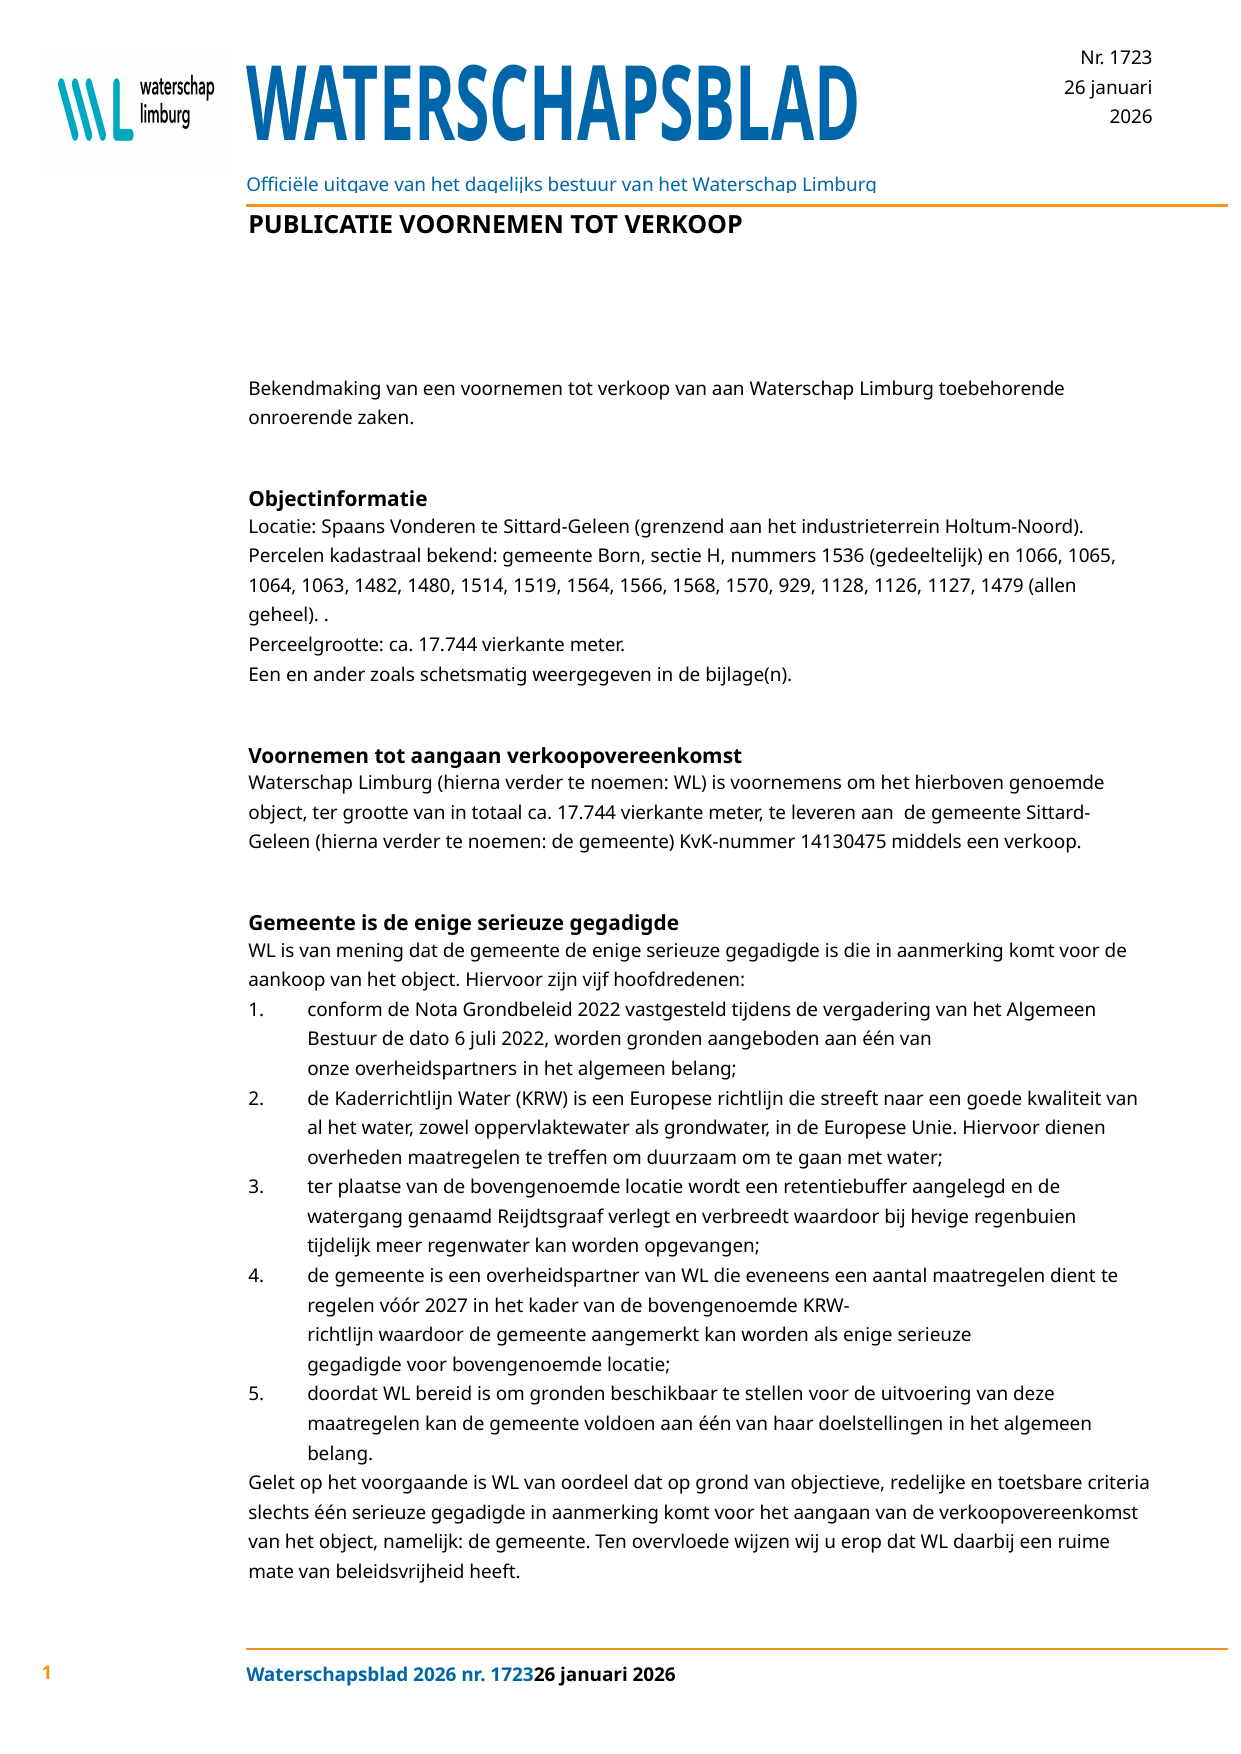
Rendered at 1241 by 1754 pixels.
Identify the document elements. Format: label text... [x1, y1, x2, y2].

text Perceelgrootte: ca. 17.744 vierkante meter. [248, 631, 1152, 657]
text Voornemen tot aangaan verkoopovereenkomst [248, 741, 1152, 769]
text Objectinformatie [248, 484, 1152, 513]
text WL is van mening dat de gemeente de enige serieuze gegadigde is die in aanmerking komt voor de aankoop van het object. Hiervoor zijn vijf hoofdredenen: [248, 937, 1152, 992]
list de gemeente is een overheidspartner van WL die eveneens een aantal maatregelen dient te regelen vóór 2027 in het kader van de bovengenoemde KRW-richtlijn waardoor de gemeente aangemerkt kan worden als enige serieuze gegadigde voor bovengenoemde locatie; [248, 1262, 1152, 1377]
picture [41, 47, 231, 172]
list ter plaatse van de bovengenoemde locatie wordt een retentiebuffer aangelegd en de watergang genaamd Reijdtsgraaf verlegt en verbreedt waardoor bij hevige regenbuien tijdelijk meer regenwater kan worden opgevangen; [248, 1173, 1152, 1258]
list doordat WL bereid is om gronden beschikbaar te stellen voor de uitvoering van deze maatregelen kan de gemeente voldoen aan één van haar doelstellingen in het algemeen belang. [248, 1381, 1152, 1466]
list conform de Nota Grondbeleid 2022 vastgesteld tijdens de vergadering van het Algemeen Bestuur de dato 6 juli 2022, worden gronden aangeboden aan één van onze overheidspartners in het algemeen belang; [248, 996, 1152, 1081]
text Gemeente is de enige serieuze gegadigde [248, 908, 1152, 937]
text Bekendmaking van een voornemen tot verkoop van aan Waterschap Limburg toebehorende onroerende zaken. [248, 375, 1152, 430]
text PUBLICATIE VOORNEMEN TOT VERKOOP [248, 207, 1152, 241]
text Gelet op het voorgaande is WL van oordeel dat op grond van objectieve, redelijke en toetsbare criteria slechts één serieuze gegadigde in aanmerking komt voor het aangaan van de verkoopovereenkomst van het object, namelijk: de gemeente. Ten overvloede wijzen wij u erop dat WL daarbij een ruime mate van beleidsvrijheid heeft. [248, 1469, 1152, 1584]
text Waterschap Limburg (hierna verder te noemen: WL) is voornemens om het hierboven genoemde object, ter grootte van in totaal ca. 17.744 vierkante meter, te leveren aan de gemeente Sittard-Geleen (hierna verder te noemen: de gemeente) KvK-nummer 14130475 middels een verkoop. [248, 769, 1152, 854]
text Locatie: Spaans Vonderen te Sittard-Geleen (grenzend aan het industrieterrein Holtum-Noord). [248, 513, 1152, 539]
list de Kaderrichtlijn Water (KRW) is een Europese richtlijn die streeft naar een goede kwaliteit van al het water, zowel oppervlaktewater als grondwater, in de Europese Unie. Hiervoor dienen overheden maatregelen te treffen om duurzaam om te gaan met water; [248, 1085, 1152, 1170]
text Een en ander zoals schetsmatig weergegeven in de bijlage(n). [248, 661, 1152, 687]
text Percelen kadastraal bekend: gemeente Born, sectie H, nummers 1536 (gedeeltelijk) en 1066, 1065, 1064, 1063, 1482, 1480, 1514, 1519, 1564, 1566, 1568, 1570, 929, 1128, 1126, 1127, 1479 (allen geheel). . [248, 542, 1152, 627]
